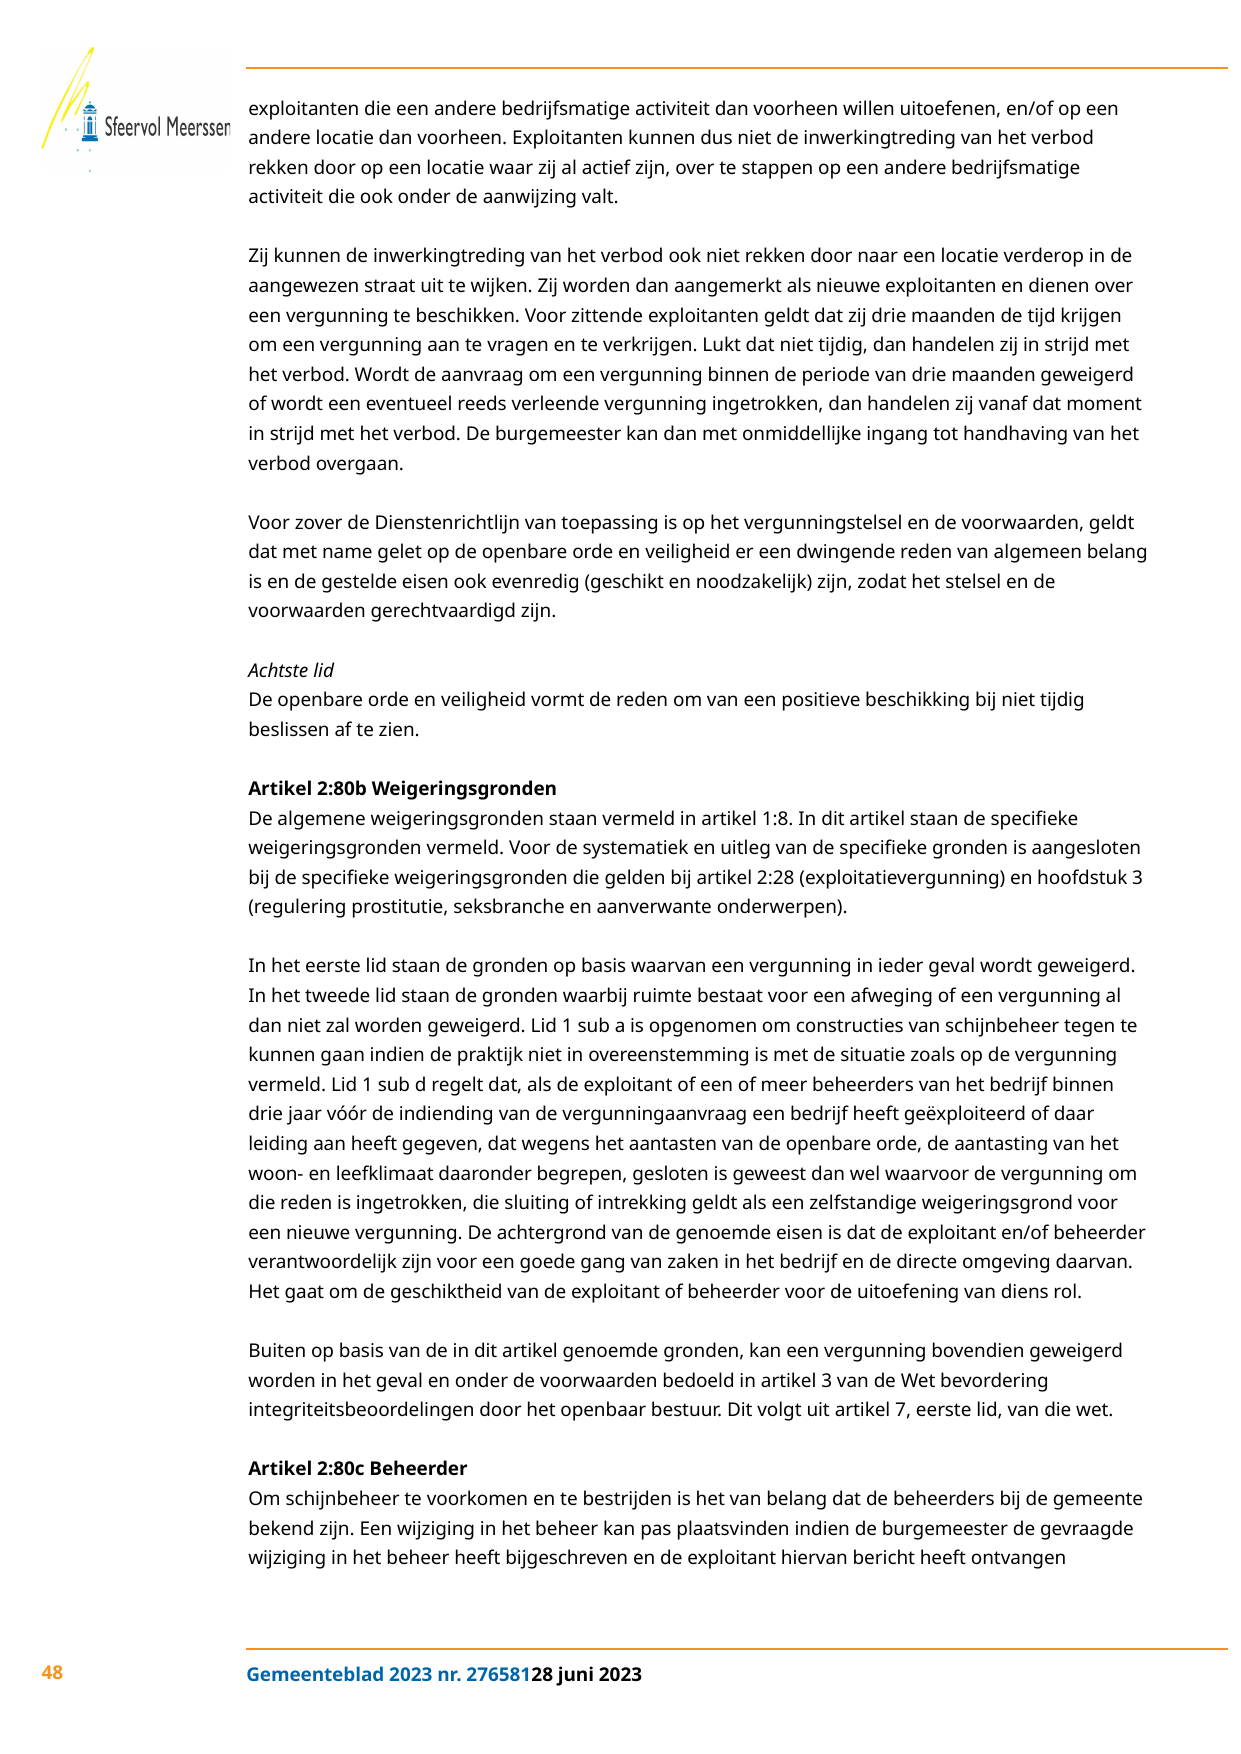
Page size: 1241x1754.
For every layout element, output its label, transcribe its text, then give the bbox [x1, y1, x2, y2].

text exploitanten die een andere bedrijfsmatige activiteit dan voorheen willen uitoefenen, en/of op een andere locatie dan voorheen. Exploitanten kunnen dus niet de inwerkingtreding van het verbod rekken door op een locatie waar zij al actief zijn, over te stappen op een andere bedrijfsmatige activiteit die ook onder de aanwijzing valt. [248, 95, 1152, 209]
text Artikel 2:80b Weigeringsgronden [248, 775, 1152, 801]
picture [41, 47, 231, 172]
text De algemene weigeringsgronden staan vermeld in artikel 1:8. In dit artikel staan de specifieke weigeringsgronden vermeld. Voor de systematiek en uitleg van de specifieke gronden is aangesloten bij de specifieke weigeringsgronden die gelden bij artikel 2:28 (exploitatievergunning) en hoofdstuk 3 (regulering prostitutie, seksbranche en aanverwante onderwerpen). [248, 805, 1152, 919]
text Voor zover de Dienstenrichtlijn van toepassing is op het vergunningstelsel en de voorwaarden, geldt dat met name gelet op de openbare orde en veiligheid er een dwingende reden van algemeen belang is en de gestelde eisen ook evenredig (geschikt en noodzakelijk) zijn, zodat het stelsel en de voorwaarden gerechtvaardigd zijn. [248, 509, 1152, 623]
text Buiten op basis van de in dit artikel genoemde gronden, kan een vergunning bovendien geweigerd worden in het geval en onder de voorwaarden bedoeld in artikel 3 van de Wet bevordering integriteitsbeoordelingen door het openbaar bestuur. Dit volgt uit artikel 7, eerste lid, van die wet. [248, 1337, 1152, 1422]
text De openbare orde en veiligheid vormt de reden om van een positieve beschikking bij niet tijdig beslissen af te zien. [248, 686, 1152, 742]
text Achtste lid [248, 657, 1152, 683]
text In het eerste lid staan de gronden op basis waarvan een vergunning in ieder geval wordt geweigerd. In het tweede lid staan de gronden waarbij ruimte bestaat voor een afweging of een vergunning al dan niet zal worden geweigerd. Lid 1 sub a is opgenomen om constructies van schijnbeheer tegen te kunnen gaan indien de praktijk niet in overeenstemming is met de situatie zoals op de vergunning vermeld. Lid 1 sub d regelt dat, als de exploitant of een of meer beheerders van het bedrijf binnen drie jaar vóór de indiending van de vergunningaanvraag een bedrijf heeft geëxploiteerd of daar leiding aan heeft gegeven, dat wegens het aantasten van de openbare orde, de aantasting van het woon- en leefklimaat daaronder begrepen, gesloten is geweest dan wel waarvoor de vergunning om die reden is ingetrokken, die sluiting of intrekking geldt als een zelfstandige weigeringsgrond voor een nieuwe vergunning. De achtergrond van de genoemde eisen is dat de exploitant en/of beheerder verantwoordelijk zijn voor een goede gang van zaken in het bedrijf en de directe omgeving daarvan. Het gaat om de geschiktheid van de exploitant of beheerder voor de uitoefening van diens rol. [248, 953, 1152, 1304]
text Artikel 2:80c Beheerder [248, 1456, 1152, 1481]
text Om schijnbeheer te voorkomen en te bestrijden is het van belang dat de beheerders bij de gemeente bekend zijn. Een wijziging in het beheer kan pas plaatsvinden indien de burgemeester de gevraagde wijziging in het beheer heeft bijgeschreven en de exploitant hiervan bericht heeft ontvangen [248, 1485, 1152, 1570]
text Zij kunnen de inwerkingtreding van het verbod ook niet rekken door naar een locatie verderop in de aangewezen straat uit te wijken. Zij worden dan aangemerkt als nieuwe exploitanten en dienen over een vergunning te beschikken. Voor zittende exploitanten geldt dat zij drie maanden de tijd krijgen om een vergunning aan te vragen en te verkrijgen. Lukt dat niet tijdig, dan handelen zij in strijd met het verbod. Wordt de aanvraag om een vergunning binnen de periode van drie maanden geweigerd of wordt een eventueel reeds verleende vergunning ingetrokken, dan handelen zij vanaf dat moment in strijd met het verbod. De burgemeester kan dan met onmiddellijke ingang tot handhaving van het verbod overgaan. [248, 243, 1152, 476]
